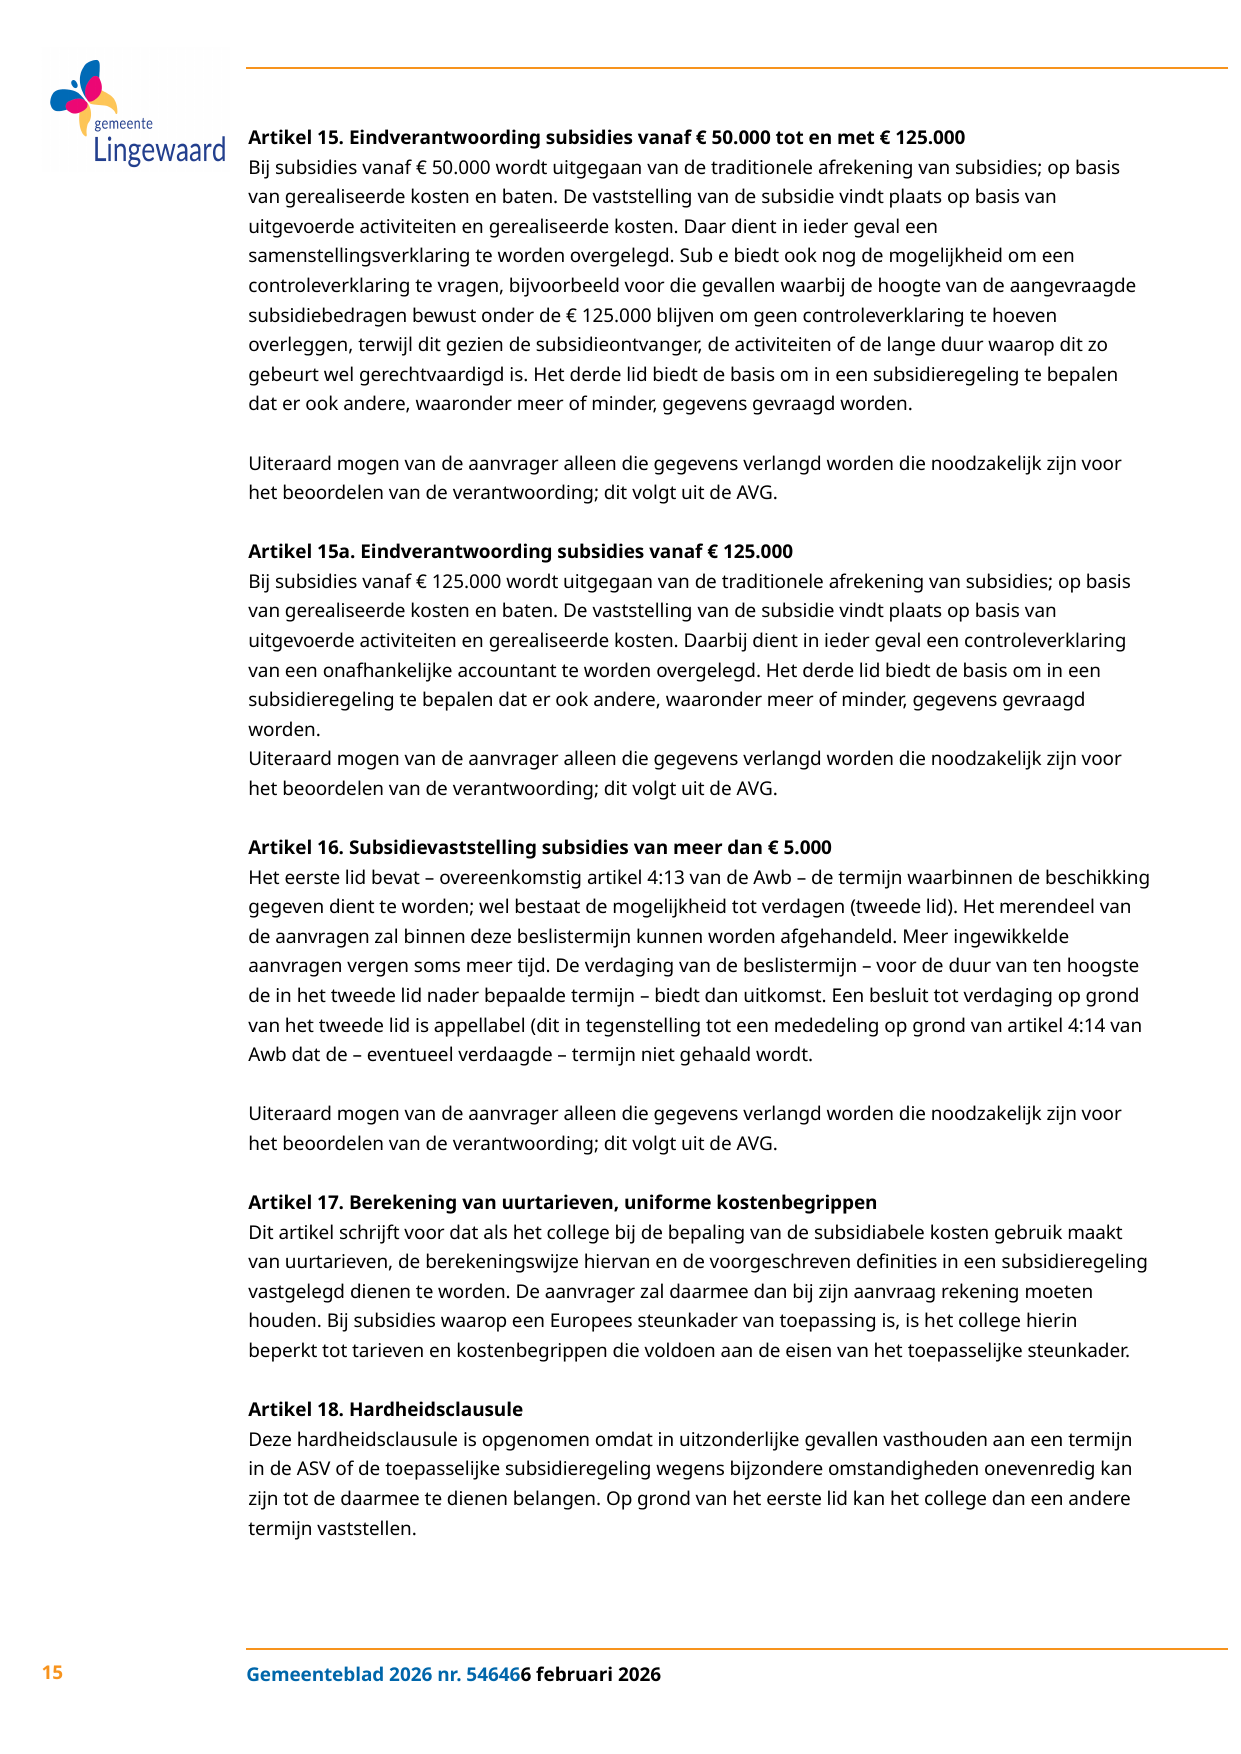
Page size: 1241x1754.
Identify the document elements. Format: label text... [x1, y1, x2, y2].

text Bij subsidies vanaf € 125.000 wordt uitgegaan van de traditionele afrekening van subsidies; op basis van gerealiseerde kosten en baten. De vaststelling van de subsidie vindt plaats op basis van uitgevoerde activiteiten en gerealiseerde kosten. Daarbij dient in ieder geval een controleverklaring van een onafhankelijke accountant te worden overgelegd. Het derde lid biedt de basis om in een subsidieregeling te bepalen dat er ook andere, waaronder meer of minder, gegevens gevraagd worden. [248, 568, 1152, 742]
text Uiteraard mogen van de aanvrager alleen die gegevens verlangd worden die noodzakelijk zijn voor het beoordelen van de verantwoording; dit volgt uit de AVG. [248, 450, 1152, 505]
text Uiteraard mogen van de aanvrager alleen die gegevens verlangd worden die noodzakelijk zijn voor het beoordelen van de verantwoording; dit volgt uit de AVG. [248, 746, 1152, 801]
text Artikel 18. Hardheidsclausule [248, 1396, 1152, 1422]
text Het eerste lid bevat – overeenkomstig artikel 4:13 van de Awb – de termijn waarbinnen de beschikking gegeven dient te worden; wel bestaat de mogelijkheid tot verdagen (tweede lid). Het merendeel van de aanvragen zal binnen deze beslistermijn kunnen worden afgehandeld. Meer ingewikkelde aanvragen vergen soms meer tijd. De verdaging van de beslistermijn – voor de duur van ten hoogste de in het tweede lid nader bepaalde termijn – biedt dan uitkomst. Een besluit tot verdaging op grond van het tweede lid is appellabel (dit in tegenstelling tot een mededeling op grond van artikel 4:14 van Awb dat de – eventueel verdaagde – termijn niet gehaald wordt. [248, 864, 1152, 1067]
text Deze hardheidsclausule is opgenomen omdat in uitzonderlijke gevallen vasthouden aan een termijn in de ASV of de toepasselijke subsidieregeling wegens bijzondere omstandigheden onevenredig kan zijn tot de daarmee te dienen belangen. Op grond van het eerste lid kan het college dan een andere termijn vaststellen. [248, 1426, 1152, 1541]
text Bij subsidies vanaf € 50.000 wordt uitgegaan van de traditionele afrekening van subsidies; op basis van gerealiseerde kosten en baten. De vaststelling van de subsidie vindt plaats op basis van uitgevoerde activiteiten en gerealiseerde kosten. Daar dient in ieder geval een samenstellingsverklaring te worden overgelegd. Sub e biedt ook nog de mogelijkheid om een controleverklaring te vragen, bijvoorbeeld voor die gevallen waarbij de hoogte van de aangevraagde subsidiebedragen bewust onder de € 125.000 blijven om geen controleverklaring te hoeven overleggen, terwijl dit gezien de subsidieontvanger, de activiteiten of de lange duur waarop dit zo gebeurt wel gerechtvaardigd is. Het derde lid biedt de basis om in een subsidieregeling te bepalen dat er ook andere, waaronder meer of minder, gegevens gevraagd worden. [248, 154, 1152, 416]
text Uiteraard mogen van de aanvrager alleen die gegevens verlangd worden die noodzakelijk zijn voor het beoordelen van de verantwoording; dit volgt uit de AVG. [248, 1101, 1152, 1156]
picture [41, 47, 231, 172]
text Artikel 17. Berekening van uurtarieven, uniforme kostenbegrippen [248, 1189, 1152, 1215]
text Dit artikel schrijft voor dat als het college bij de bepaling van de subsidiabele kosten gebruik maakt van uurtarieven, de berekeningswijze hiervan en de voorgeschreven definities in een subsidieregeling vastgelegd dienen te worden. De aanvrager zal daarmee dan bij zijn aanvraag rekening moeten houden. Bij subsidies waarop een Europees steunkader van toepassing is, is het college hierin beperkt tot tarieven en kostenbegrippen die voldoen aan de eisen van het toepasselijke steunkader. [248, 1219, 1152, 1363]
text Artikel 15a. Eindverantwoording subsidies vanaf € 125.000 [248, 538, 1152, 564]
text Artikel 15. Eindverantwoording subsidies vanaf € 50.000 tot en met € 125.000 [248, 124, 1152, 150]
text Artikel 16. Subsidievaststelling subsidies van meer dan € 5.000 [248, 834, 1152, 860]
